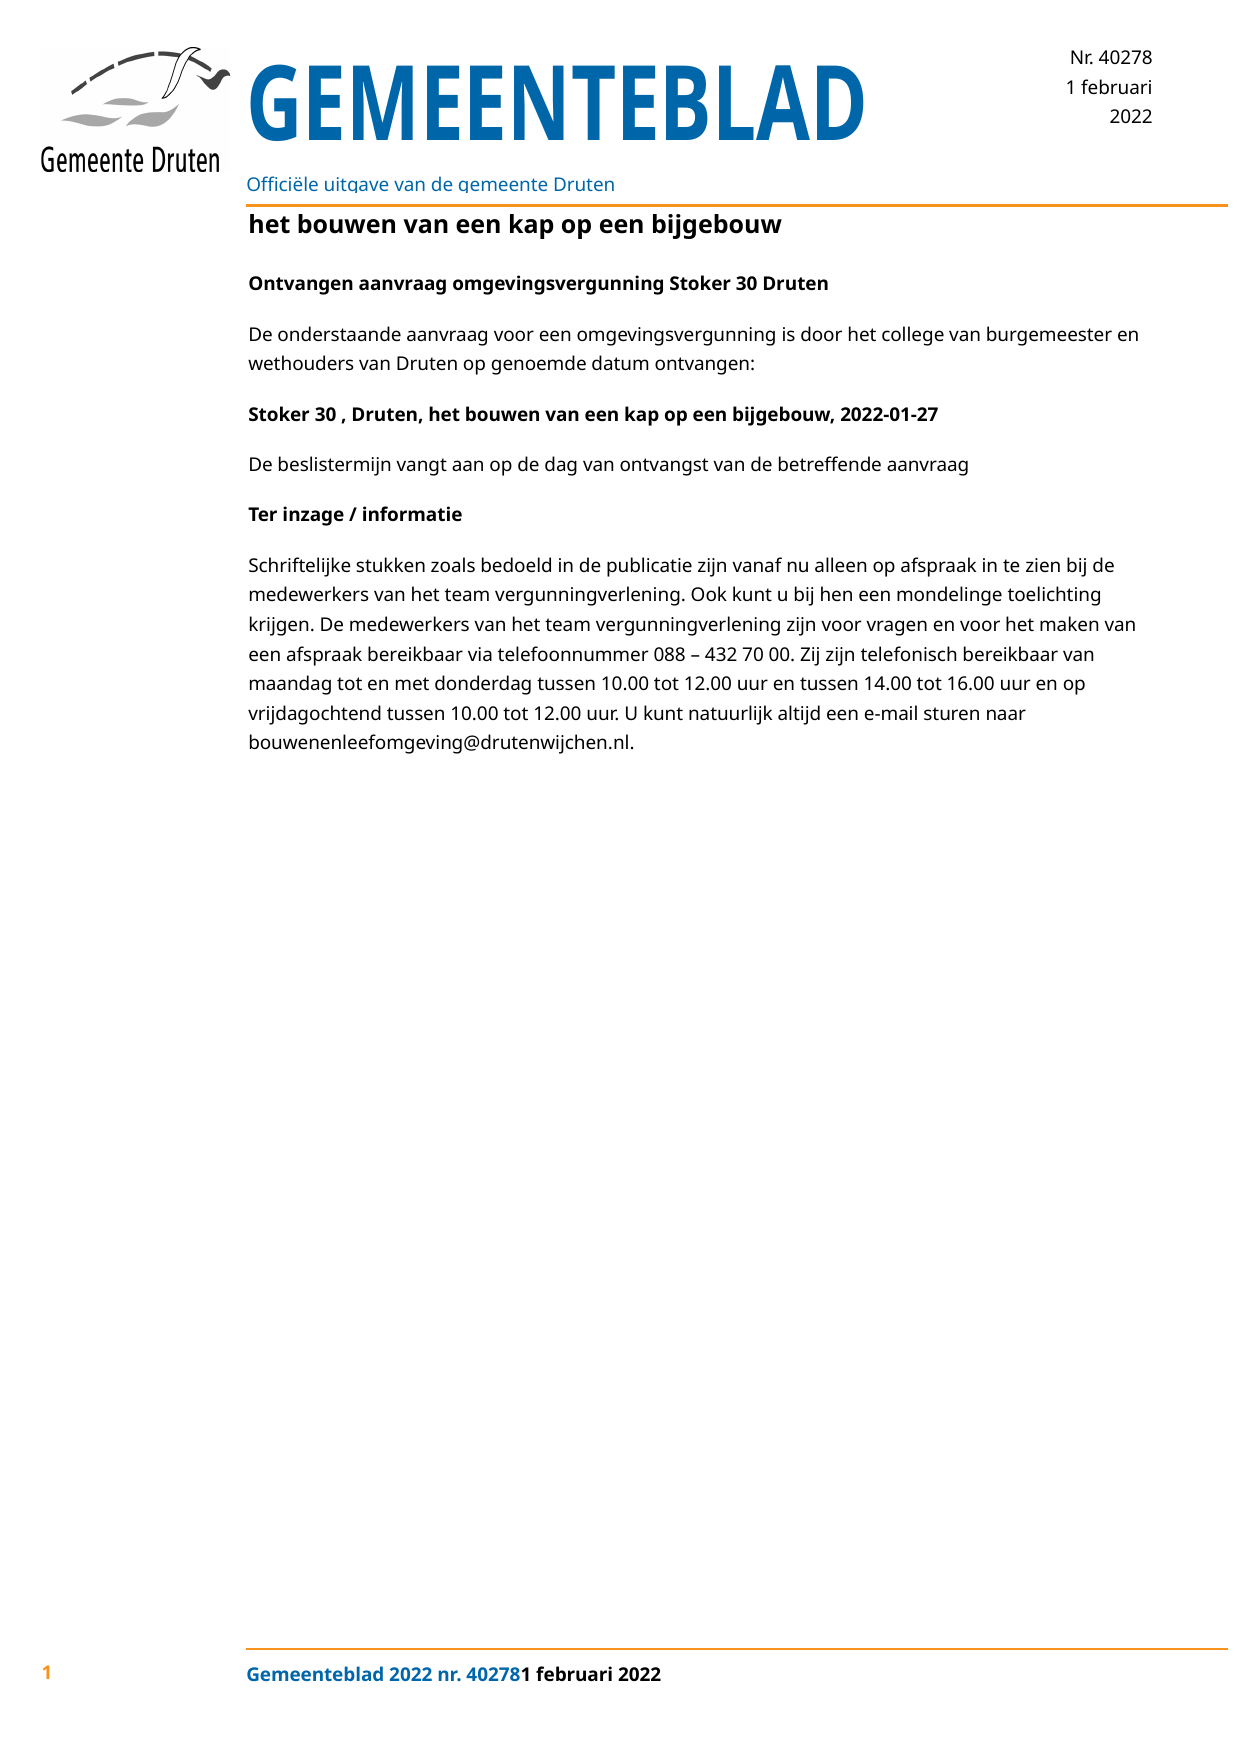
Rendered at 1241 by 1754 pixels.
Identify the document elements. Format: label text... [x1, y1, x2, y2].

text Stoker 30 , Druten, het bouwen van een kap op een bijgebouw, 2022-01-27 [248, 401, 1152, 426]
text het bouwen van een kap op een bijgebouw [248, 207, 1152, 241]
picture [41, 47, 231, 172]
text Ter inzage / informatie [248, 502, 1152, 527]
text Schriftelijke stukken zoals bedoeld in de publicatie zijn vanaf nu alleen op afspraak in te zien bij de medewerkers van het team vergunningverlening. Ook kunt u bij hen een mondelinge toelichting krijgen. De medewerkers van het team vergunningverlening zijn voor vragen en voor het maken van een afspraak bereikbaar via telefoonnummer 088 – 432 70 00. Zij zijn telefonisch bereikbaar van maandag tot en met donderdag tussen 10.00 tot 12.00 uur en tussen 14.00 tot 16.00 uur en op vrijdagochtend tussen 10.00 tot 12.00 uur. U kunt natuurlijk altijd een e-mail sturen naar bouwenenleefomgeving@drutenwijchen.nl. [248, 552, 1152, 755]
text De beslistermijn vangt aan op de dag van ontvangst van de betreffende aanvraag [248, 451, 1152, 477]
text De onderstaande aanvraag voor een omgevingsvergunning is door het college van burgemeester en wethouders van Druten op genoemde datum ontvangen: [248, 321, 1152, 376]
text Ontvangen aanvraag omgevingsvergunning Stoker 30 Druten [248, 270, 1152, 296]
